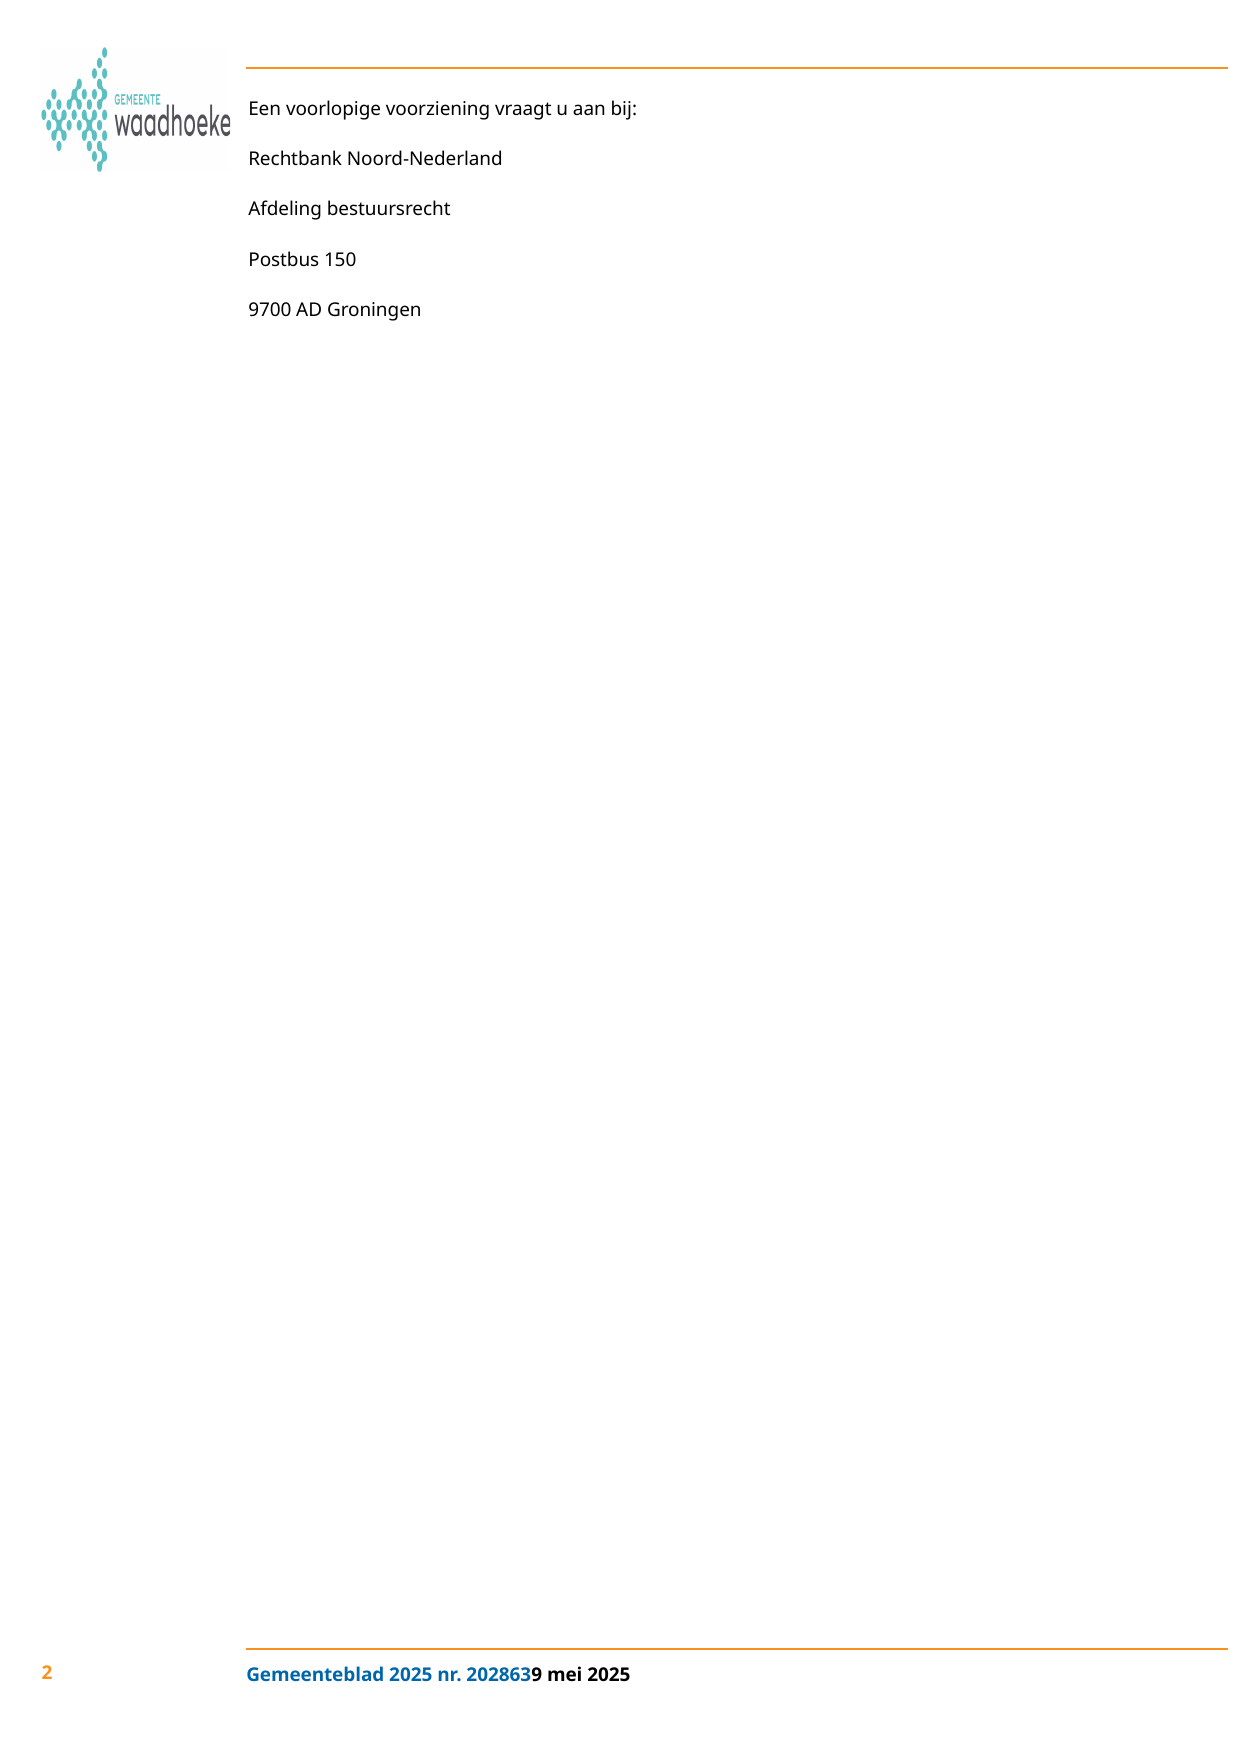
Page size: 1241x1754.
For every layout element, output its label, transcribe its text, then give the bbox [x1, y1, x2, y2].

text Afdeling bestuursrecht [248, 196, 1152, 221]
text 9700 AD Groningen [248, 296, 1152, 322]
text Rechtbank Noord-Nederland [248, 145, 1152, 171]
text Een voorlopige voorziening vraagt u aan bij: [248, 95, 1152, 121]
text Postbus 150 [248, 246, 1152, 272]
picture [41, 47, 231, 172]
